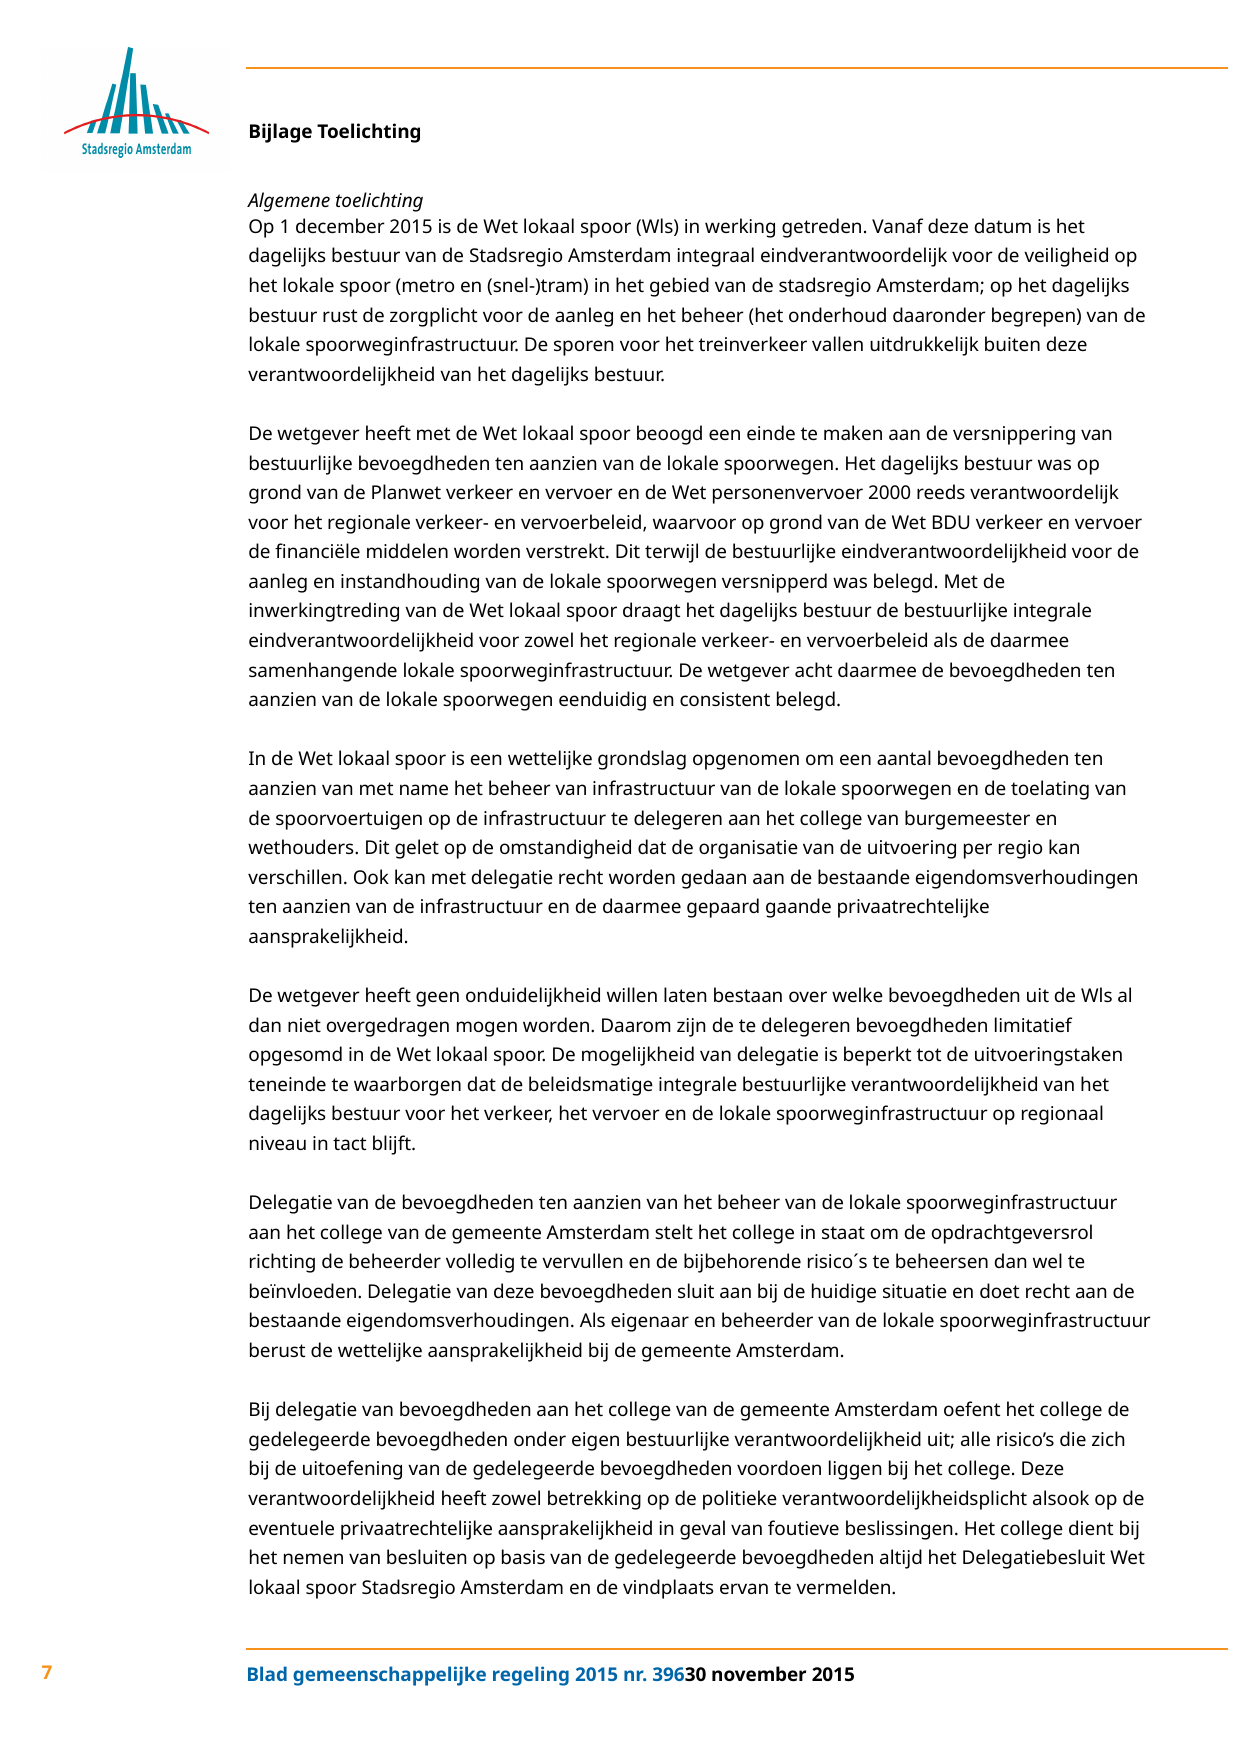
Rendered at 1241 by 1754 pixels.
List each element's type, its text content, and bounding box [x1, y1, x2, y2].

text In de Wet lokaal spoor is een wettelijke grondslag opgenomen om een aantal bevoegdheden ten aanzien van met name het beheer van infrastructuur van de lokale spoorwegen en de toelating van de spoorvoertuigen op de infrastructuur te delegeren aan het college van burgemeester en wethouders. Dit gelet op de omstandigheid dat de organisatie van de uitvoering per regio kan verschillen. Ook kan met delegatie recht worden gedaan aan de bestaande eigendomsverhoudingen ten aanzien van de infrastructuur en de daarmee gepaard gaande privaatrechtelijke aansprakelijkheid. [248, 746, 1152, 949]
text Bijlage Toelichting [248, 116, 1152, 144]
text De wetgever heeft geen onduidelijkheid willen laten bestaan over welke bevoegdheden uit de Wls al dan niet overgedragen mogen worden. Daarom zijn de te delegeren bevoegdheden limitatief opgesomd in de Wet lokaal spoor. De mogelijkheid van delegatie is beperkt tot de uitvoeringstaken teneinde te waarborgen dat de beleidsmatige integrale bestuurlijke verantwoordelijkheid van het dagelijks bestuur voor het verkeer, het vervoer en de lokale spoorweginfrastructuur op regionaal niveau in tact blijft. [248, 982, 1152, 1156]
text Op 1 december 2015 is de Wet lokaal spoor (Wls) in werking getreden. Vanaf deze datum is het dagelijks bestuur van de Stadsregio Amsterdam integraal eindverantwoordelijk voor de veiligheid op het lokale spoor (metro en (snel-)tram) in het gebied van de stadsregio Amsterdam; op het dagelijks bestuur rust de zorgplicht voor de aanleg en het beheer (het onderhoud daaronder begrepen) van de lokale spoorweginfrastructuur. De sporen voor het treinverkeer vallen uitdrukkelijk buiten deze verantwoordelijkheid van het dagelijks bestuur. [248, 213, 1152, 387]
picture [41, 47, 231, 172]
text Bij delegatie van bevoegdheden aan het college van de gemeente Amsterdam oefent het college de gedelegeerde bevoegdheden onder eigen bestuurlijke verantwoordelijkheid uit; alle risico’s die zich bij de uitoefening van de gedelegeerde bevoegdheden voordoen liggen bij het college. Deze verantwoordelijkheid heeft zowel betrekking op de politieke verantwoordelijkheidsplicht alsook op de eventuele privaatrechtelijke aansprakelijkheid in geval van foutieve beslissingen. Het college dient bij het nemen van besluiten op basis van de gedelegeerde bevoegdheden altijd het Delegatiebesluit Wet lokaal spoor Stadsregio Amsterdam en de vindplaats ervan te vermelden. [248, 1396, 1152, 1599]
text De wetgever heeft met de Wet lokaal spoor beoogd een einde te maken aan de versnippering van bestuurlijke bevoegdheden ten aanzien van de lokale spoorwegen. Het dagelijks bestuur was op grond van de Planwet verkeer en vervoer en de Wet personenvervoer 2000 reeds verantwoordelijk voor het regionale verkeer- en vervoerbeleid, waarvoor op grond van de Wet BDU verkeer en vervoer de financiële middelen worden verstrekt. Dit terwijl de bestuurlijke eindverantwoordelijkheid voor de aanleg en instandhouding van de lokale spoorwegen versnipperd was belegd. Met de inwerkingtreding van de Wet lokaal spoor draagt het dagelijks bestuur de bestuurlijke integrale eindverantwoordelijkheid voor zowel het regionale verkeer- en vervoerbeleid als de daarmee samenhangende lokale spoorweginfrastructuur. De wetgever acht daarmee de bevoegdheden ten aanzien van de lokale spoorwegen eenduidig en consistent belegd. [248, 420, 1152, 712]
text Delegatie van de bevoegdheden ten aanzien van het beheer van de lokale spoorweginfrastructuur aan het college van de gemeente Amsterdam stelt het college in staat om de opdrachtgeversrol richting de beheerder volledig te vervullen en de bijbehorende risico´s te beheersen dan wel te beïnvloeden. Delegatie van deze bevoegdheden sluit aan bij de huidige situatie en doet recht aan de bestaande eigendomsverhoudingen. Als eigenaar en beheerder van de lokale spoorweginfrastructuur berust de wettelijke aansprakelijkheid bij de gemeente Amsterdam. [248, 1189, 1152, 1363]
text Algemene toelichting [248, 187, 1152, 213]
